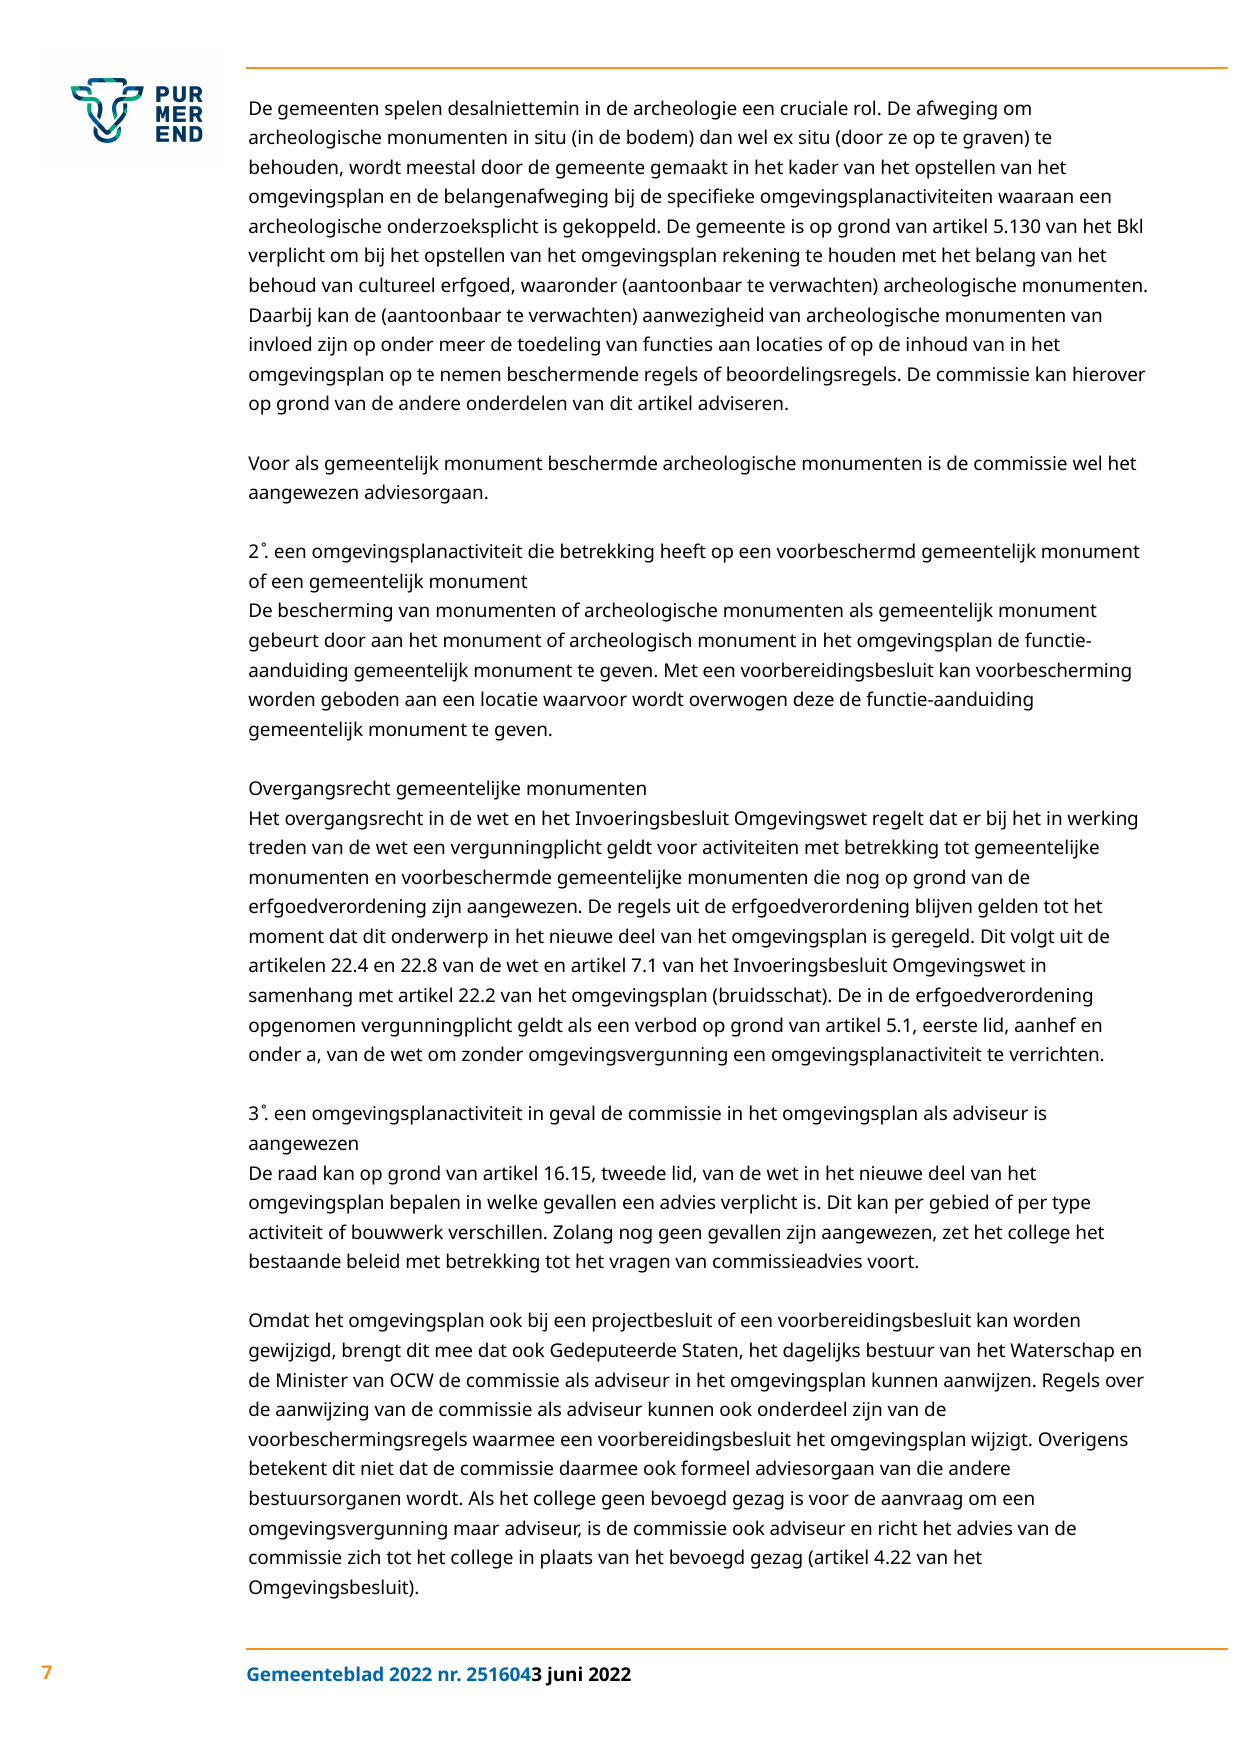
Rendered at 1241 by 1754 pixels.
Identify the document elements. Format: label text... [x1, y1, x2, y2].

text Omdat het omgevingsplan ook bij een projectbesluit of een voorbereidingsbesluit kan worden gewijzigd, brengt dit mee dat ook Gedeputeerde Staten, het dagelijks bestuur van het Waterschap en de Minister van OCW de commissie als adviseur in het omgevingsplan kunnen aanwijzen. Regels over de aanwijzing van de commissie als adviseur kunnen ook onderdeel zijn van de voorbeschermingsregels waarmee een voorbereidingsbesluit het omgevingsplan wijzigt. Overigens betekent dit niet dat de commissie daarmee ook formeel adviesorgaan van die andere bestuursorganen wordt. Als het college geen bevoegd gezag is voor de aanvraag om een omgevingsvergunning maar adviseur, is de commissie ook adviseur en richt het advies van de commissie zich tot het college in plaats van het bevoegd gezag (artikel 4.22 van het Omgevingsbesluit). [248, 1308, 1152, 1600]
text Het overgangsrecht in de wet en het Invoeringsbesluit Omgevingswet regelt dat er bij het in werking treden van de wet een vergunningplicht geldt voor activiteiten met betrekking tot gemeentelijke monumenten en voorbeschermde gemeentelijke monumenten die nog op grond van de erfgoedverordening zijn aangewezen. De regels uit de erfgoedverordening blijven gelden tot het moment dat dit onderwerp in het nieuwe deel van het omgevingsplan is geregeld. Dit volgt uit de artikelen 22.4 en 22.8 van de wet en artikel 7.1 van het Invoeringsbesluit Omgevingswet in samenhang met artikel 22.2 van het omgevingsplan (bruidsschat). De in de erfgoedverordening opgenomen vergunningplicht geldt als een verbod op grond van artikel 5.1, eerste lid, aanhef en onder a, van de wet om zonder omgevingsvergunning een omgevingsplanactiviteit te verrichten. [248, 805, 1152, 1067]
picture [41, 47, 231, 172]
text De raad kan op grond van artikel 16.15, tweede lid, van de wet in het nieuwe deel van het omgevingsplan bepalen in welke gevallen een advies verplicht is. Dit kan per gebied of per type activiteit of bouwwerk verschillen. Zolang nog geen gevallen zijn aangewezen, zet het college het bestaande beleid met betrekking tot het vragen van commissieadvies voort. [248, 1160, 1152, 1274]
text De bescherming van monumenten of archeologische monumenten als gemeentelijk monument gebeurt door aan het monument of archeologisch monument in het omgevingsplan de functie-aanduiding gemeentelijk monument te geven. Met een voorbereidingsbesluit kan voorbescherming worden geboden aan een locatie waarvoor wordt overwogen deze de functie-aanduiding gemeentelijk monument te geven. [248, 598, 1152, 742]
text Voor als gemeentelijk monument beschermde archeologische monumenten is de commissie wel het aangewezen adviesorgaan. [248, 450, 1152, 505]
text 3 ̊. een omgevingsplanactiviteit in geval de commissie in het omgevingsplan als adviseur is aangewezen [248, 1101, 1152, 1156]
text De gemeenten spelen desalniettemin in de archeologie een cruciale rol. De afweging om archeologische monumenten in situ (in de bodem) dan wel ex situ (door ze op te graven) te behouden, wordt meestal door de gemeente gemaakt in het kader van het opstellen van het omgevingsplan en de belangenafweging bij de specifieke omgevingsplanactiviteiten waaraan een archeologische onderzoeksplicht is gekoppeld. De gemeente is op grond van artikel 5.130 van het Bkl verplicht om bij het opstellen van het omgevingsplan rekening te houden met het belang van het behoud van cultureel erfgoed, waaronder (aantoonbaar te verwachten) archeologische monumenten. Daarbij kan de (aantoonbaar te verwachten) aanwezigheid van archeologische monumenten van invloed zijn op onder meer de toedeling van functies aan locaties of op de inhoud van in het omgevingsplan op te nemen beschermende regels of beoordelingsregels. De commissie kan hierover op grond van de andere onderdelen van dit artikel adviseren. [248, 95, 1152, 416]
text Overgangsrecht gemeentelijke monumenten [248, 775, 1152, 801]
text 2 ̊. een omgevingsplanactiviteit die betrekking heeft op een voorbeschermd gemeentelijk monument of een gemeentelijk monument [248, 538, 1152, 594]
